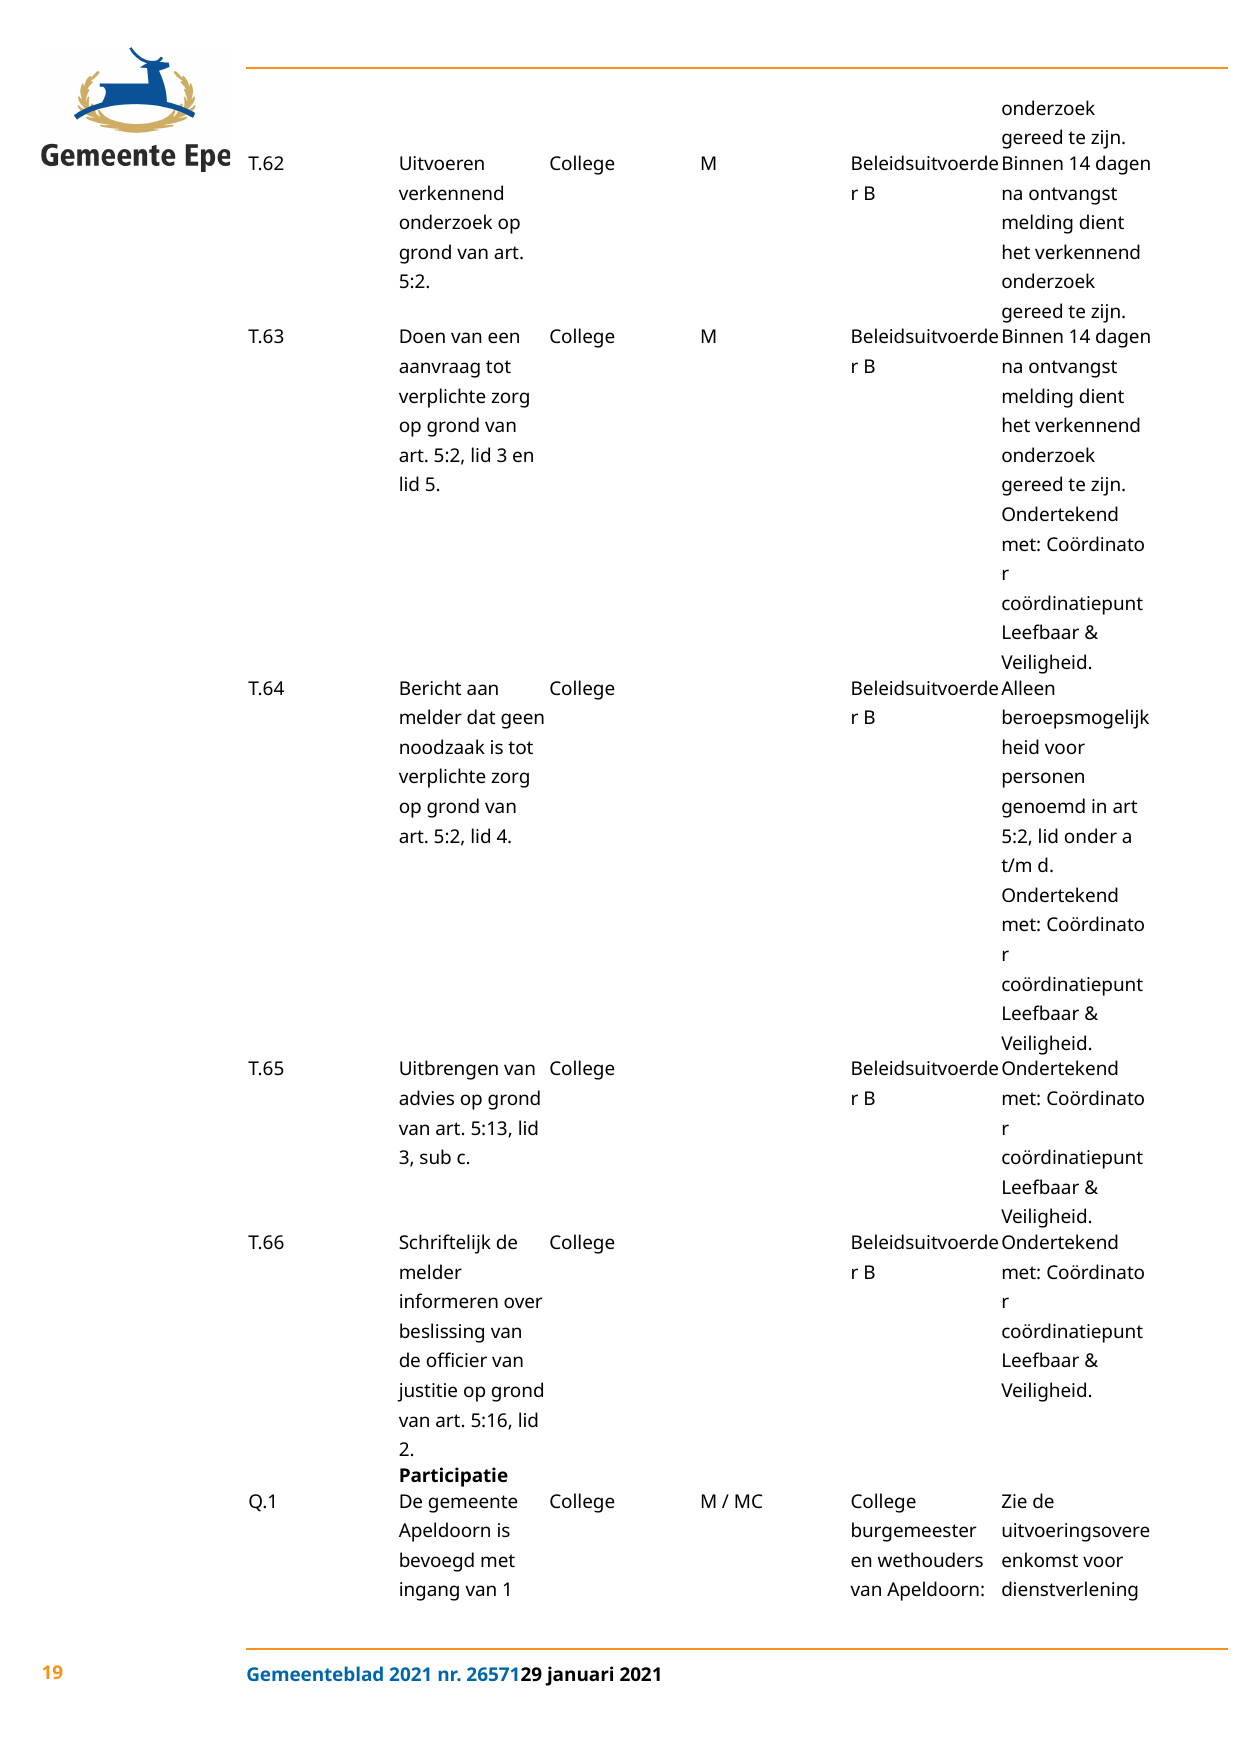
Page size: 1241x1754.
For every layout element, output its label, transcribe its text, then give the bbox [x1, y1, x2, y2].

table_cell Binnen 14 dagen na ontvangst melding dient het verkennend onderzoek gereed te zijn. [1001, 150, 1152, 324]
table_cell Uitvoeren verkennend onderzoek op grond van art. 5:2. [399, 150, 549, 324]
table_cell M [700, 150, 850, 324]
table_cell M [700, 324, 850, 675]
table_cell Q.1 [248, 1488, 398, 1602]
table_cell [1001, 1462, 1152, 1488]
table_cell [549, 95, 700, 150]
table_cell College [549, 675, 700, 1056]
table_cell Participatie [399, 1462, 549, 1488]
table_cell Uitbrengen van advies op grond van art. 5:13, lid 3, sub c. [399, 1056, 549, 1229]
table_cell [850, 1462, 1001, 1488]
table_cell Binnen 14 dagen na ontvangst melding dient het verkennend onderzoek gereed te zijn. Ondertekend met: Coördinator coördinatiepunt Leefbaar & Veiligheid. [1001, 324, 1152, 675]
table_cell College burgemeester en wethouders van Apeldoorn: [850, 1488, 1001, 1602]
table_cell Alleen beroepsmogelijkheid voor personen genoemd in art 5:2, lid onder a t/m d. Ondertekend met: Coördinator coördinatiepunt Leefbaar & Veiligheid. [1001, 675, 1152, 1056]
table_cell T.66 [248, 1229, 398, 1462]
picture [41, 47, 231, 172]
table_cell De gemeente Apeldoorn is bevoegd met ingang van 1 [399, 1488, 549, 1602]
table_cell T.62 [248, 150, 398, 324]
table_cell Bericht aan melder dat geen noodzaak is tot verplichte zorg op grond van art. 5:2, lid 4. [399, 675, 549, 1056]
table_cell Doen van een aanvraag tot verplichte zorg op grond van art. 5:2, lid 3 en lid 5. [399, 324, 549, 675]
table_cell Ondertekend met: Coördinator coördinatiepunt Leefbaar & Veiligheid. [1001, 1229, 1152, 1462]
table_cell College [549, 150, 700, 324]
table_cell Beleidsuitvoerder B [850, 1056, 1001, 1229]
table_cell College [549, 324, 700, 675]
table_cell M / MC [700, 1488, 850, 1602]
table_cell [700, 1056, 850, 1229]
table_cell T.64 [248, 675, 398, 1056]
table_cell T.63 [248, 324, 398, 675]
table_cell [700, 1462, 850, 1488]
table_cell Schriftelijk de melder informeren over beslissing van de officier van justitie op grond van art. 5:16, lid 2. [399, 1229, 549, 1462]
table_cell [700, 1229, 850, 1462]
table_cell Beleidsuitvoerder B [850, 675, 1001, 1056]
table_cell College [549, 1488, 700, 1602]
table_cell onderzoek gereed te zijn. [1001, 95, 1152, 150]
table_cell [700, 675, 850, 1056]
table_cell College [549, 1229, 700, 1462]
table_cell Zie de uitvoeringsovereenkomst voor dienstverlening [1001, 1488, 1152, 1602]
table_cell [700, 95, 850, 150]
table_cell T.65 [248, 1056, 398, 1229]
table_cell [399, 95, 549, 150]
table_cell Beleidsuitvoerder B [850, 1229, 1001, 1462]
table_cell [248, 1462, 398, 1488]
table_cell [850, 95, 1001, 150]
table_cell [248, 95, 398, 150]
table_cell Beleidsuitvoerder B [850, 324, 1001, 675]
table_cell Beleidsuitvoerder B [850, 150, 1001, 324]
table_cell [549, 1462, 700, 1488]
table_cell College [549, 1056, 700, 1229]
table_cell Ondertekend met: Coördinator coördinatiepunt Leefbaar & Veiligheid. [1001, 1056, 1152, 1229]
